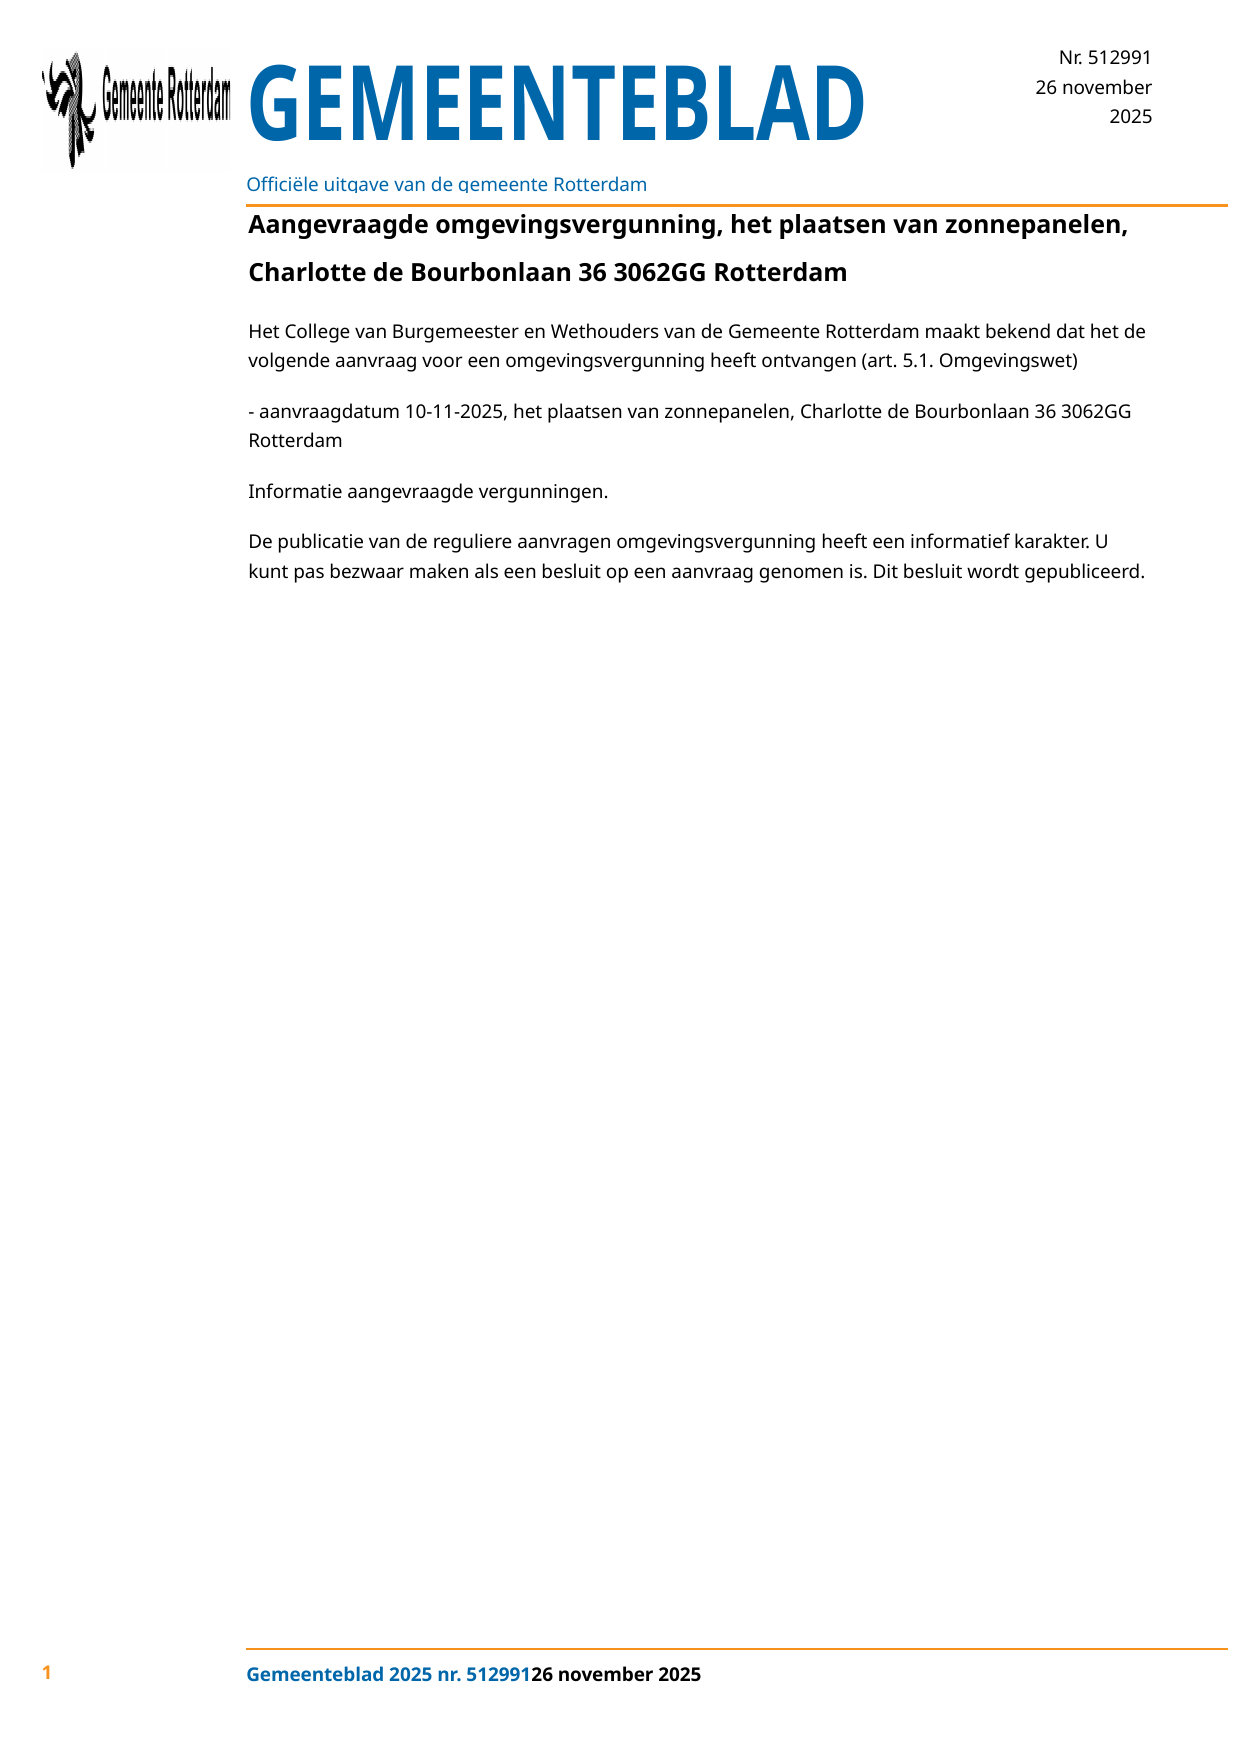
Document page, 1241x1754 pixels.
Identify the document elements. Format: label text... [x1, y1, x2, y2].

text Aangevraagde omgevingsvergunning, het plaatsen van zonnepanelen, Charlotte de Bourbonlaan 36 3062GG Rotterdam [248, 207, 1152, 288]
text Informatie aangevraagde vergunningen. [248, 478, 1152, 504]
text Het College van Burgemeester en Wethouders van de Gemeente Rotterdam maakt bekend dat het de volgende aanvraag voor een omgevingsvergunning heeft ontvangen (art. 5.1. Omgevingswet) [248, 318, 1152, 373]
text - aanvraagdatum 10-11-2025, het plaatsen van zonnepanelen, Charlotte de Bourbonlaan 36 3062GG Rotterdam [248, 398, 1152, 453]
text De publicatie van de reguliere aanvragen omgevingsvergunning heeft een informatief karakter. U kunt pas bezwaar maken als een besluit op een aanvraag genomen is. Dit besluit wordt gepubliceerd. [248, 528, 1152, 584]
picture [41, 47, 231, 172]
